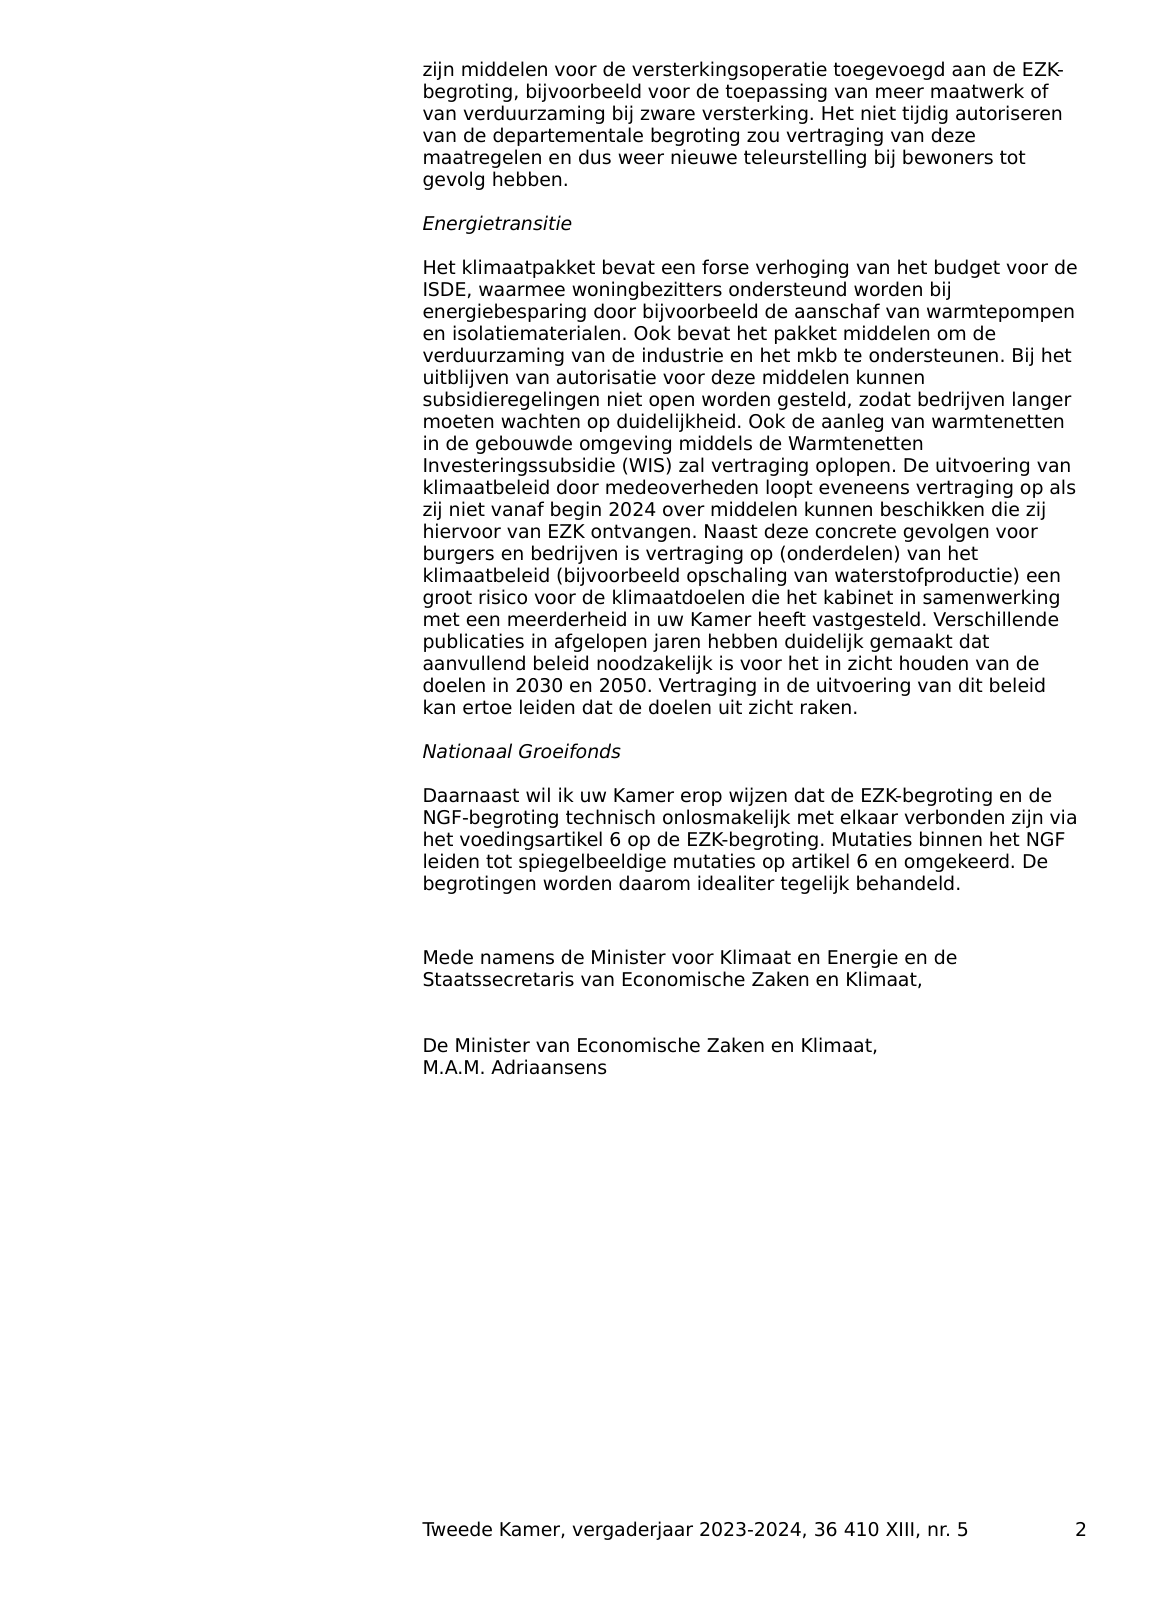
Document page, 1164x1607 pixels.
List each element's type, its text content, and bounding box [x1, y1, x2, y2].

text De Minister van Economische Zaken en Klimaat, M.A.M. Adriaansens [422, 1035, 1087, 1079]
subtitle Nationaal Groeifonds [422, 741, 1087, 763]
text zijn middelen voor de versterkingsoperatie toegevoegd aan de EZK-begroting, bijvoorbeeld voor de toepassing van meer maatwerk of van verduurzaming bij zware versterking. Het niet tijdig autoriseren van de departementale begroting zou vertraging van deze maatregelen en dus weer nieuwe teleurstelling bij bewoners tot gevolg hebben. [422, 59, 1087, 191]
text Daarnaast wil ik uw Kamer erop wijzen dat de EZK-begroting en de NGF-begroting technisch onlosmakelijk met elkaar verbonden zijn via het voedingsartikel 6 op de EZK-begroting. Mutaties binnen het NGF leiden tot spiegelbeeldige mutaties op artikel 6 en omgekeerd. De begrotingen worden daarom idealiter tegelijk behandeld. [422, 785, 1087, 895]
text Mede namens de Minister voor Klimaat en Energie en de Staatssecretaris van Economische Zaken en Klimaat, [422, 925, 1087, 1013]
subtitle Energietransitie [422, 213, 1087, 235]
text Het klimaatpakket bevat een forse verhoging van het budget voor de ISDE, waarmee woningbezitters ondersteund worden bij energiebesparing door bijvoorbeeld de aanschaf van warmtepompen en isolatiematerialen. Ook bevat het pakket middelen om de verduurzaming van de industrie en het mkb te ondersteunen. Bij het uitblijven van autorisatie voor deze middelen kunnen subsidieregelingen niet open worden gesteld, zodat bedrijven langer moeten wachten op duidelijkheid. Ook de aanleg van warmtenetten in de gebouwde omgeving middels de Warmtenetten Investeringssubsidie (WIS) zal vertraging oplopen. De uitvoering van klimaatbeleid door medeoverheden loopt eveneens vertraging op als zij niet vanaf begin 2024 over middelen kunnen beschikken die zij hiervoor van EZK ontvangen. Naast deze concrete gevolgen voor burgers en bedrijven is vertraging op (onderdelen) van het klimaatbeleid (bijvoorbeeld opschaling van waterstofproductie) een groot risico voor de klimaatdoelen die het kabinet in samenwerking met een meerderheid in uw Kamer heeft vastgesteld. Verschillende publicaties in afgelopen jaren hebben duidelijk gemaakt dat aanvullend beleid noodzakelijk is voor het in zicht houden van de doelen in 2030 en 2050. Vertraging in de uitvoering van dit beleid kan ertoe leiden dat de doelen uit zicht raken. [422, 257, 1087, 719]
